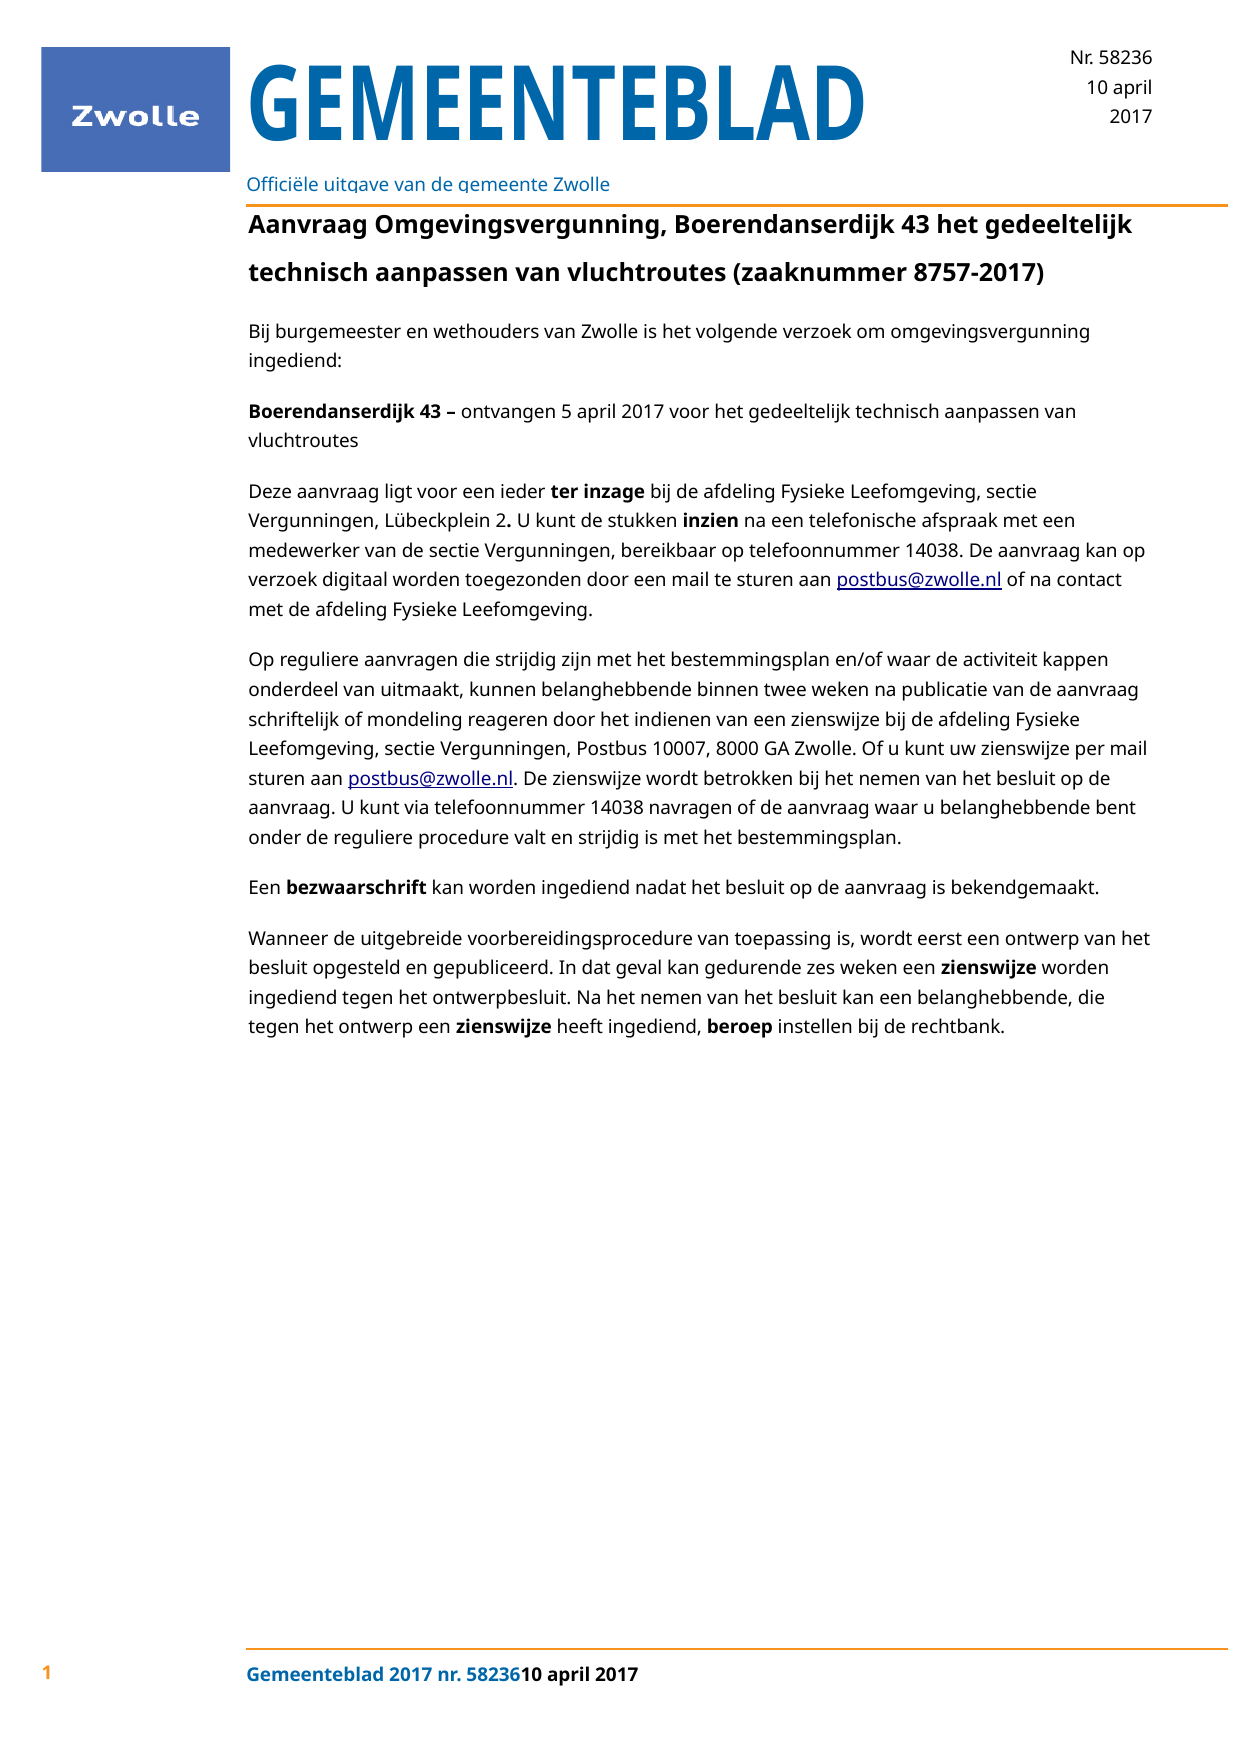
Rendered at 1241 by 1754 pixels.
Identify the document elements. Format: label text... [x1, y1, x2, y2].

text Deze aanvraag ligt voor een ieder ter inzage bij de afdeling Fysieke Leefomgeving, sectie Vergunningen, Lübeckplein 2. U kunt de stukken inzien na een telefonische afspraak met een medewerker van de sectie Vergunningen, bereikbaar op telefoonnummer 14038. De aanvraag kan op verzoek digitaal worden toegezonden door een mail te sturen aan postbus@zwolle.nl of na contact met de afdeling Fysieke Leefomgeving. [248, 478, 1152, 622]
text Wanneer de uitgebreide voorbereidingsprocedure van toepassing is, wordt eerst een ontwerp van het besluit opgesteld en gepubliceerd. In dat geval kan gedurende zes weken een zienswijze worden ingediend tegen het ontwerpbesluit. Na het nemen van het besluit kan een belanghebbende, die tegen het ontwerp een zienswijze heeft ingediend, beroep instellen bij de rechtbank. [248, 925, 1152, 1039]
text Op reguliere aanvragen die strijdig zijn met het bestemmingsplan en/of waar de activiteit kappen onderdeel van uitmaakt, kunnen belanghebbende binnen twee weken na publicatie van de aanvraag schriftelijk of mondeling reageren door het indienen van een zienswijze bij de afdeling Fysieke Leefomgeving, sectie Vergunningen, Postbus 10007, 8000 GA Zwolle. Of u kunt uw zienswijze per mail sturen aan postbus@zwolle.nl. De zienswijze wordt betrokken bij het nemen van het besluit op de aanvraag. U kunt via telefoonnummer 14038 navragen of de aanvraag waar u belanghebbende bent onder de reguliere procedure valt en strijdig is met het bestemmingsplan. [248, 647, 1152, 850]
text Boerendanserdijk 43 – ontvangen 5 april 2017 voor het gedeeltelijk technisch aanpassen van vluchtroutes [248, 398, 1152, 453]
text Aanvraag Omgevingsvergunning, Boerendanserdijk 43 het gedeeltelijk technisch aanpassen van vluchtroutes (zaaknummer 8757-2017) [248, 207, 1152, 288]
picture [41, 47, 231, 172]
text Een bezwaarschrift kan worden ingediend nadat het besluit op de aanvraag is bekendgemaakt. [248, 874, 1152, 900]
text Bij burgemeester en wethouders van Zwolle is het volgende verzoek om omgevingsvergunning ingediend: [248, 318, 1152, 373]
